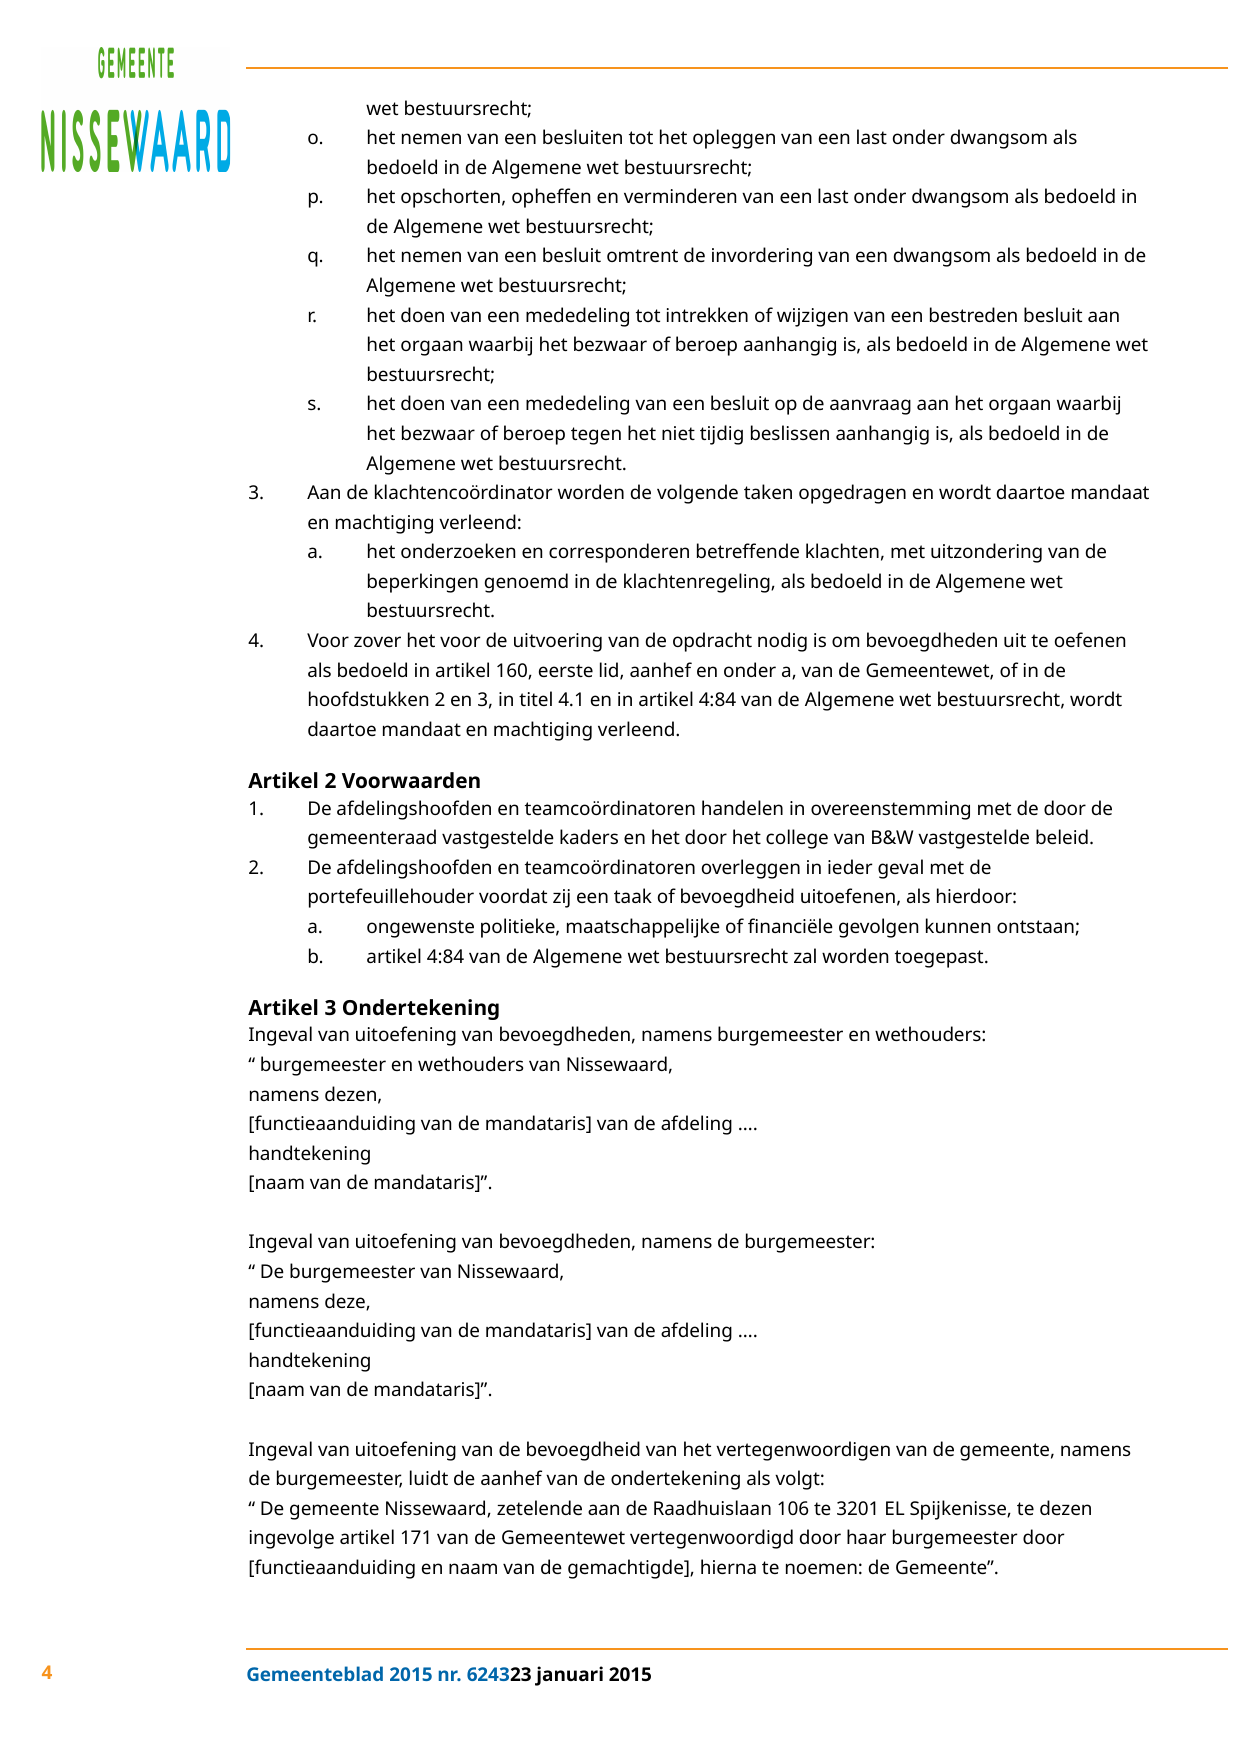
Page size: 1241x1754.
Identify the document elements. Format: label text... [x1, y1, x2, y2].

list artikel 4:84 van de Algemene wet bestuursrecht zal worden toegepast. [307, 943, 1152, 968]
text “ De burgemeester van Nissewaard, [248, 1258, 1152, 1284]
picture [154, 157, 165, 172]
list De afdelingshoofden en teamcoördinatoren overleggen in ieder geval met de portefeuillehouder voordat zij een taak of bevoegdheid uitoefenen, als hierdoor: [248, 854, 1152, 909]
text [functieaanduiding van de mandataris] van de afdeling …. [248, 1110, 1152, 1136]
list het nemen van een besluiten tot het opleggen van een last onder dwangsom als bedoeld in de Algemene wet bestuursrecht; [307, 124, 1152, 180]
text “ De gemeente Nissewaard, zetelende aan de Raadhuislaan 106 te 3201 EL Spijkenisse, te dezen ingevolge artikel 171 van de Gemeentewet vertegenwoordigd door haar burgemeester door [functieaanduiding en naam van de gemachtigde], hierna te noemen: de Gemeente”. [248, 1495, 1152, 1580]
text namens deze, [248, 1288, 1152, 1314]
text namens dezen, [248, 1081, 1152, 1107]
list het nemen van een besluit omtrent de invordering van een dwangsom als bedoeld in de Algemene wet bestuursrecht; [307, 243, 1152, 298]
text [naam van de mandataris]”. [248, 1377, 1152, 1402]
text handtekening [248, 1140, 1152, 1166]
list het doen van een mededeling van een besluit op de aanvraag aan het orgaan waarbij het bezwaar of beroep tegen het niet tijdig beslissen aanhangig is, als bedoeld in de Algemene wet bestuursrecht. [307, 391, 1152, 476]
list het doen van een mededeling tot intrekken of wijzigen van een bestreden besluit aan het orgaan waarbij het bezwaar of beroep aanhangig is, als bedoeld in de Algemene wet bestuursrecht; [307, 302, 1152, 387]
text handtekening [248, 1347, 1152, 1373]
list ongewenste politieke, maatschappelijke of financiële gevolgen kunnen ontstaan; [307, 913, 1152, 939]
text Ingeval van uitoefening van de bevoegdheid van het vertegenwoordigen van de gemeente, namens de burgemeester, luidt de aanhef van de ondertekening als volgt: [248, 1436, 1152, 1491]
picture [201, 122, 206, 138]
list het opschorten, opheffen en verminderen van een last onder dwangsom als bedoeld in de Algemene wet bestuursrecht; [307, 183, 1152, 239]
text [functieaanduiding van de mandataris] van de afdeling …. [248, 1317, 1152, 1343]
text [naam van de mandataris]”. [248, 1169, 1152, 1195]
text Ingeval van uitoefening van bevoegdheden, namens de burgemeester: [248, 1229, 1152, 1254]
text Ingeval van uitoefening van bevoegdheden, namens burgemeester en wethouders: [248, 1022, 1152, 1047]
list het onderzoeken en corresponderen betreffende klachten, met uitzondering van de beperkingen genoemd in de klachtenregeling, als bedoeld in de Algemene wet bestuursrecht. [307, 538, 1152, 623]
text Artikel 3 Ondertekening [248, 993, 1152, 1022]
list wet bestuursrecht; [307, 95, 1152, 121]
text Artikel 2 Voorwaarden [248, 766, 1152, 795]
list Voor zover het voor de uitvoering van de opdracht nodig is om bevoegdheden uit te oefenen als bedoeld in artikel 160, eerste lid, aanhef en onder a, van de Gemeentewet, of in de hoofdstukken 2 en 3, in titel 4.1 en in artikel 4:84 van de Algemene wet bestuursrecht, wordt daartoe mandaat en machtiging verleend. [248, 627, 1152, 742]
picture [41, 47, 231, 172]
list De afdelingshoofden en teamcoördinatoren handelen in overeenstemming met de door de gemeenteraad vastgestelde kaders en het door het college van B&W vastgestelde beleid. [248, 795, 1152, 850]
picture [200, 151, 206, 172]
picture [176, 157, 187, 172]
picture [222, 122, 227, 160]
text “ burgemeester en wethouders van Nissewaard, [248, 1051, 1152, 1077]
list Aan de klachtencoördinator worden de volgende taken opgedragen en wordt daartoe mandaat en machtiging verleend: [248, 479, 1152, 535]
